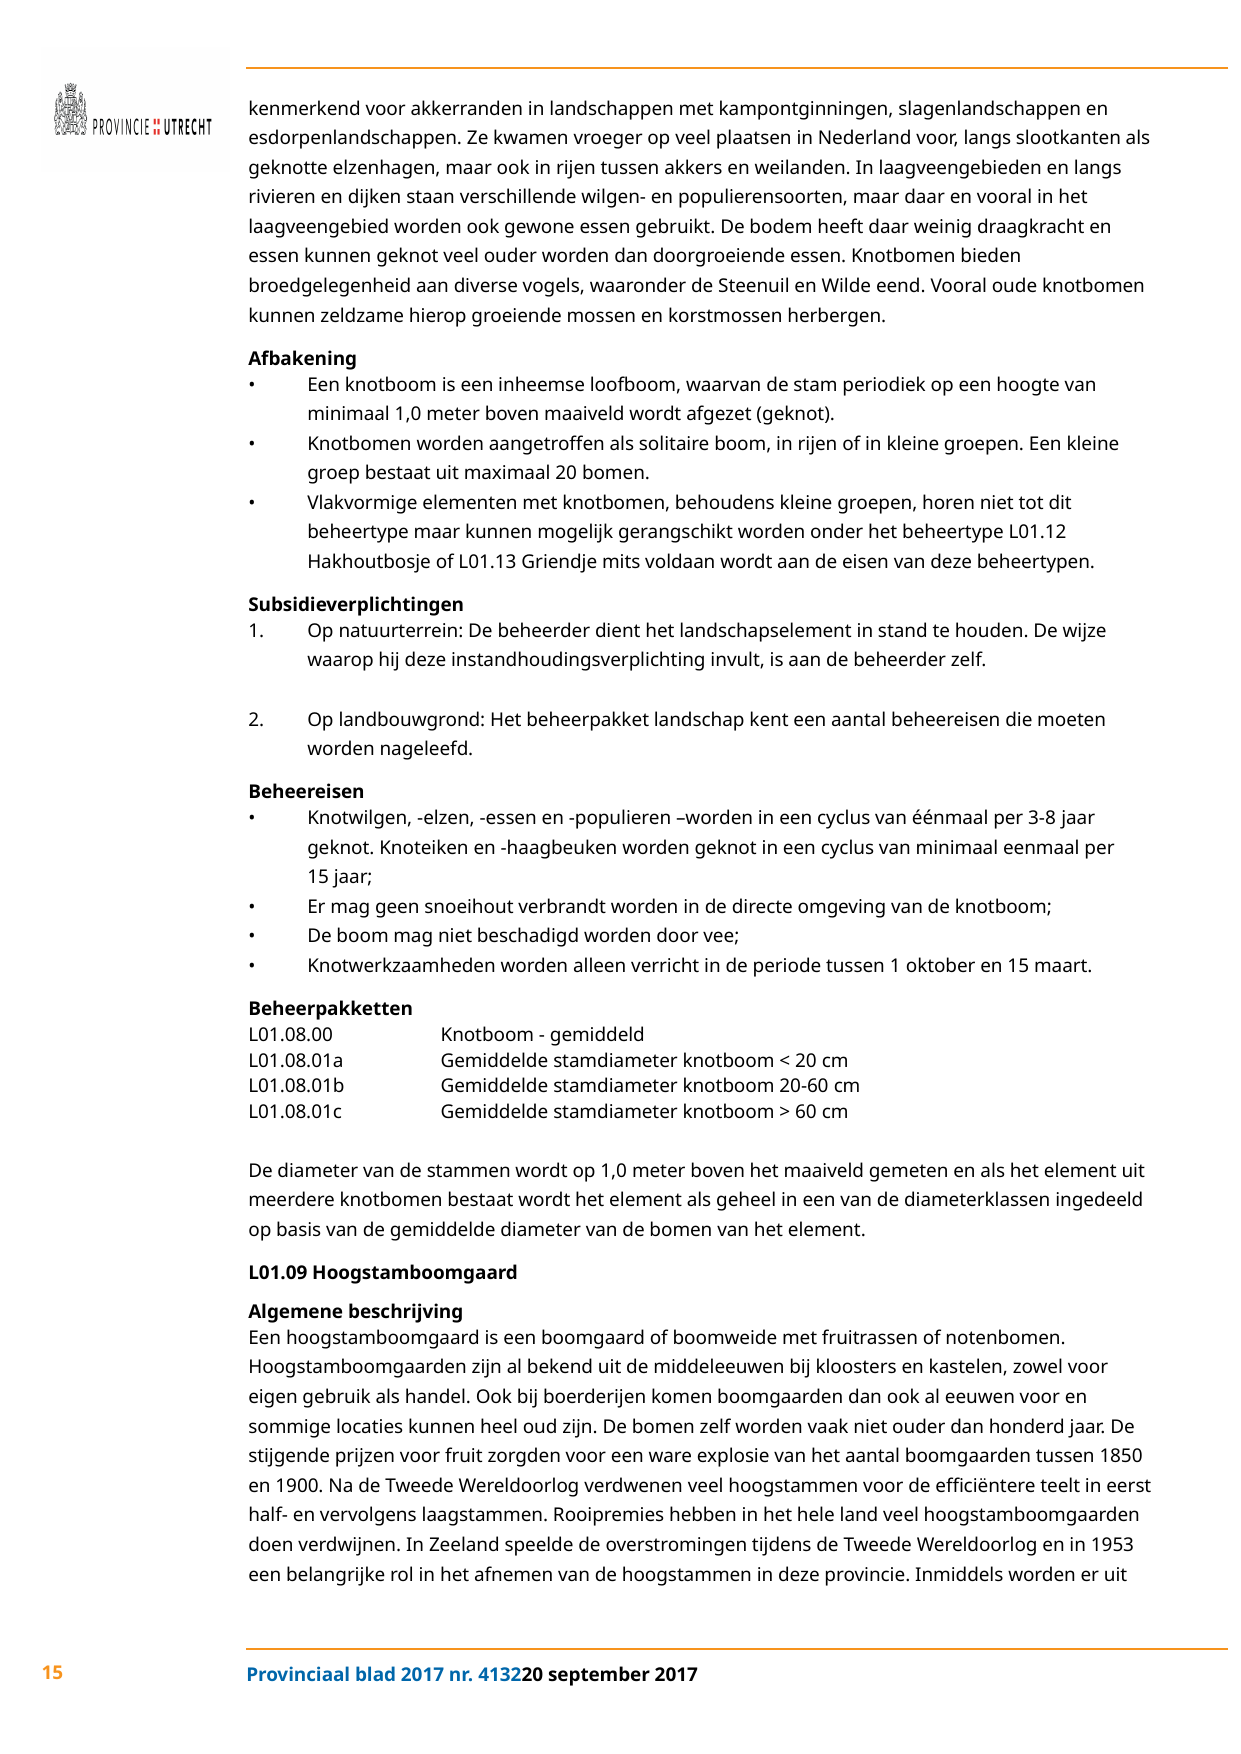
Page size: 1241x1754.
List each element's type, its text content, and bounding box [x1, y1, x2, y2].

table_cell Gemiddelde stamdiameter knotboom 20-60 cm [440, 1073, 1152, 1098]
text kenmerkend voor akkerranden in landschappen met kampontginningen, slagenlandschappen en esdorpenlandschappen. Ze kwamen vroeger op veel plaatsen in Nederland voor, langs slootkanten als geknotte elzenhagen, maar ook in rijen tussen akkers en weilanden. In laagveengebieden en langs rivieren en dijken staan verschillende wilgen- en populierensoorten, maar daar en vooral in het laagveengebied worden ook gewone essen gebruikt. De bodem heeft daar weinig draagkracht en essen kunnen geknot veel ouder worden dan doorgroeiende essen. Knotbomen bieden broedgelegenheid aan diverse vogels, waaronder de Steenuil en Wilde eend. Vooral oude knotbomen kunnen zeldzame hierop groeiende mossen en korstmossen herbergen. [248, 95, 1152, 328]
table_cell L01.08.01c [248, 1098, 440, 1124]
table_cell L01.08.01a [248, 1047, 440, 1073]
list De boom mag niet beschadigd worden door vee; [248, 923, 1152, 948]
table_cell Gemiddelde stamdiameter knotboom < 20 cm [440, 1047, 1152, 1073]
text Een hoogstamboomgaard is een boomgaard of boomweide met fruitrassen of notenbomen. Hoogstamboomgaarden zijn al bekend uit de middeleeuwen bij kloosters en kastelen, zowel voor eigen gebruik als handel. Ook bij boerderijen komen boomgaarden dan ook al eeuwen voor en sommige locaties kunnen heel oud zijn. De bomen zelf worden vaak niet ouder dan honderd jaar. De stijgende prijzen voor fruit zorgden voor een ware explosie van het aantal boomgaarden tussen 1850 en 1900. Na de Tweede Wereldoorlog verdwenen veel hoogstammen voor de efficiëntere teelt in eerst half- en vervolgens laagstammen. Rooipremies hebben in het hele land veel hoogstamboomgaarden doen verdwijnen. In Zeeland speelde de overstromingen tijdens de Tweede Wereldoorlog en in 1953 een belangrijke rol in het afnemen van de hoogstammen in deze provincie. Inmiddels worden er uit [248, 1324, 1152, 1587]
table_cell L01.08.01b [248, 1073, 440, 1098]
text Subsidieverplichtingen [248, 591, 1152, 617]
text De diameter van de stammen wordt op 1,0 meter boven het maaiveld gemeten en als het element uit meerdere knotbomen bestaat wordt het element als geheel in een van de diameterklassen ingedeeld op basis van de gemiddelde diameter van de bomen van het element. [248, 1157, 1152, 1242]
table_cell Gemiddelde stamdiameter knotboom > 60 cm [440, 1098, 1152, 1124]
text Beheerpakketten [248, 995, 1152, 1021]
text Beheereisen [248, 778, 1152, 804]
list Vlakvormige elementen met knotbomen, behoudens kleine groepen, horen niet tot dit beheertype maar kunnen mogelijk gerangschikt worden onder het beheertype L01.12 Hakhoutbosje of L01.13 Griendje mits voldaan wordt aan de eisen van deze beheertypen. [248, 489, 1152, 574]
list Knotwilgen, -elzen, -essen en -populieren –worden in een cyclus van éénmaal per 3-8 jaar geknot. Knoteiken en -haagbeuken worden geknot in een cyclus van minimaal eenmaal per 15 jaar; [248, 804, 1152, 889]
picture [41, 47, 231, 172]
list Op natuurterrein: De beheerder dient het landschapselement in stand te houden. De wijze waarop hij deze instandhoudingsverplichting invult, is aan de beheerder zelf. [248, 617, 1152, 672]
list Er mag geen snoeihout verbrandt worden in de directe omgeving van de knotboom; [248, 893, 1152, 919]
list Knotbomen worden aangetroffen als solitaire boom, in rijen of in kleine groepen. Een kleine groep bestaat uit maximaal 20 bomen. [248, 430, 1152, 485]
table_header L01.08.00 [248, 1021, 440, 1047]
list Een knotboom is een inheemse loofboom, waarvan de stam periodiek op een hoogte van minimaal 1,0 meter boven maaiveld wordt afgezet (geknot). [248, 371, 1152, 426]
table_header Knotboom - gemiddeld [440, 1021, 1152, 1047]
list Op landbouwgrond: Het beheerpakket landschap kent een aantal beheereisen die moeten worden nageleefd. [248, 706, 1152, 761]
text Algemene beschrijving [248, 1298, 1152, 1324]
text Afbakening [248, 345, 1152, 371]
list Knotwerkzaamheden worden alleen verricht in de periode tussen 1 oktober en 15 maart. [248, 952, 1152, 978]
text L01.09 Hoogstamboomgaard [248, 1259, 1152, 1285]
